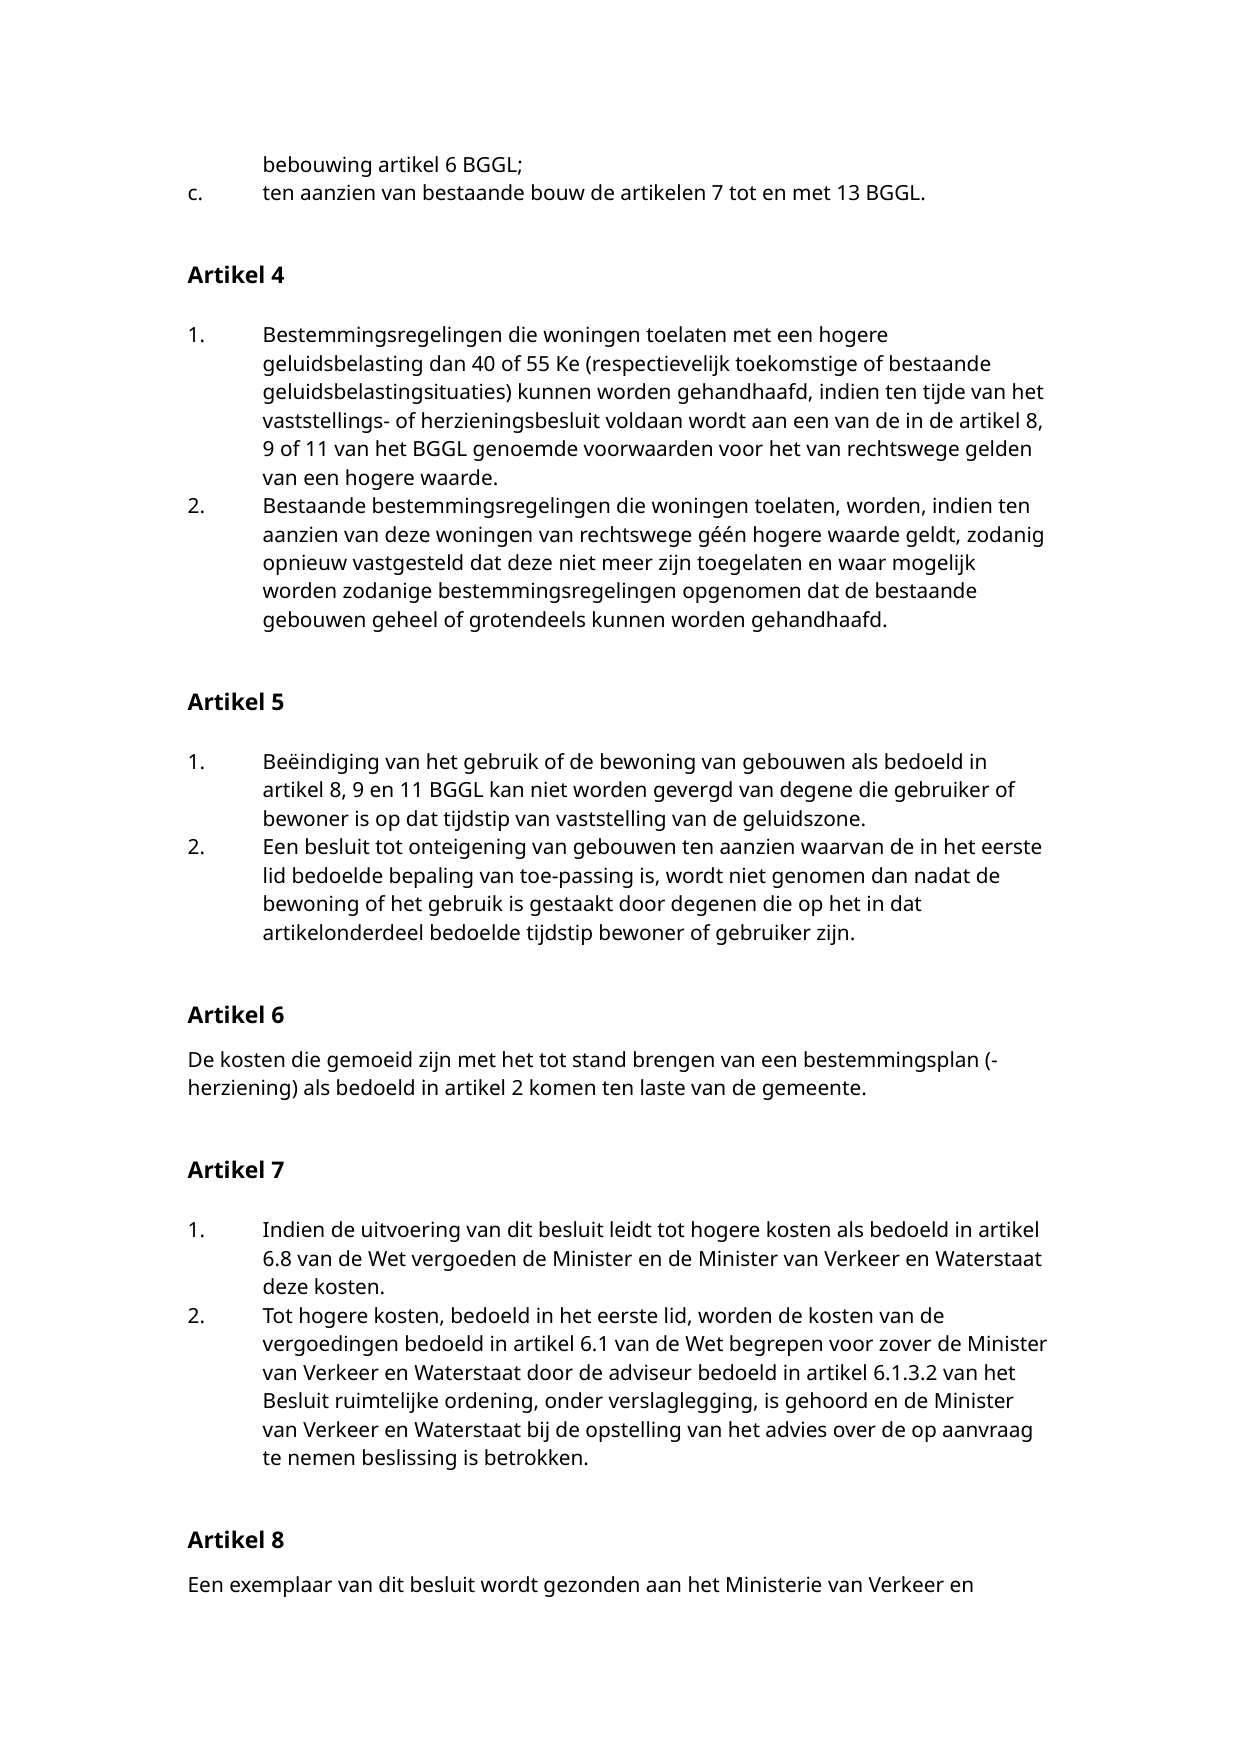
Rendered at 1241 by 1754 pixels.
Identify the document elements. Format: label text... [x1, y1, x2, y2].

subtitle Artikel 4 [187, 259, 1053, 291]
subtitle Artikel 7 [187, 1154, 1053, 1186]
list Bestemmingsregelingen die woningen toelaten met een hogere geluidsbelasting dan 40 of 55 Ke (respectievelijk toekomstige of bestaande geluidsbelastingsituaties) kunnen worden gehandhaafd, indien ten tijde van het vaststellings- of herzieningsbesluit voldaan wordt aan een van de in de artikel 8, 9 of 11 van het BGGL genoemde voorwaarden voor het van rechtswege gelden van een hogere waarde. [187, 321, 1053, 491]
subtitle Artikel 6 [187, 999, 1053, 1030]
subtitle Artikel 8 [187, 1524, 1053, 1555]
text Een exemplaar van dit besluit wordt gezonden aan het Ministerie van Verkeer en [187, 1570, 1053, 1599]
list bebouwing artikel 6 BGGL; [187, 150, 1053, 178]
text De kosten die gemoeid zijn met het tot stand brengen van een bestemmingsplan (-herziening) als bedoeld in artikel 2 komen ten laste van de gemeente. [187, 1045, 1053, 1102]
list Bestaande bestemmingsregelingen die woningen toelaten, worden, indien ten aanzien van deze woningen van rechtswege géén hogere waarde geldt, zodanig opnieuw vastgesteld dat deze niet meer zijn toegelaten en waar mogelijk worden zodanige bestemmingsregelingen opgenomen dat de bestaande gebouwen geheel of grotendeels kunnen worden gehandhaafd. [187, 491, 1053, 633]
list Een besluit tot onteigening van gebouwen ten aanzien waarvan de in het eerste lid bedoelde bepaling van toe-passing is, wordt niet genomen dan nadat de bewoning of het gebruik is gestaakt door degenen die op het in dat artikelonderdeel bedoelde tijdstip bewoner of gebruiker zijn. [187, 832, 1053, 946]
subtitle Artikel 5 [187, 686, 1053, 717]
list Beëindiging van het gebruik of de bewoning van gebouwen als bedoeld in artikel 8, 9 en 11 BGGL kan niet worden gevergd van degene die gebruiker of bewoner is op dat tijdstip van vaststelling van de geluidszone. [187, 747, 1053, 832]
list ten aanzien van bestaande bouw de artikelen 7 tot en met 13 BGGL. [187, 178, 1053, 207]
list Indien de uitvoering van dit besluit leidt tot hogere kosten als bedoeld in artikel 6.8 van de Wet vergoeden de Minister en de Minister van Verkeer en Waterstaat deze kosten. [187, 1216, 1053, 1301]
list Tot hogere kosten, bedoeld in het eerste lid, worden de kosten van de vergoedingen bedoeld in artikel 6.1 van de Wet begrepen voor zover de Minister van Verkeer en Waterstaat door de adviseur bedoeld in artikel 6.1.3.2 van het Besluit ruimtelijke ordening, onder verslaglegging, is gehoord en de Minister van Verkeer en Waterstaat bij de opstelling van het advies over de op aanvraag te nemen beslissing is betrokken. [187, 1301, 1053, 1472]
